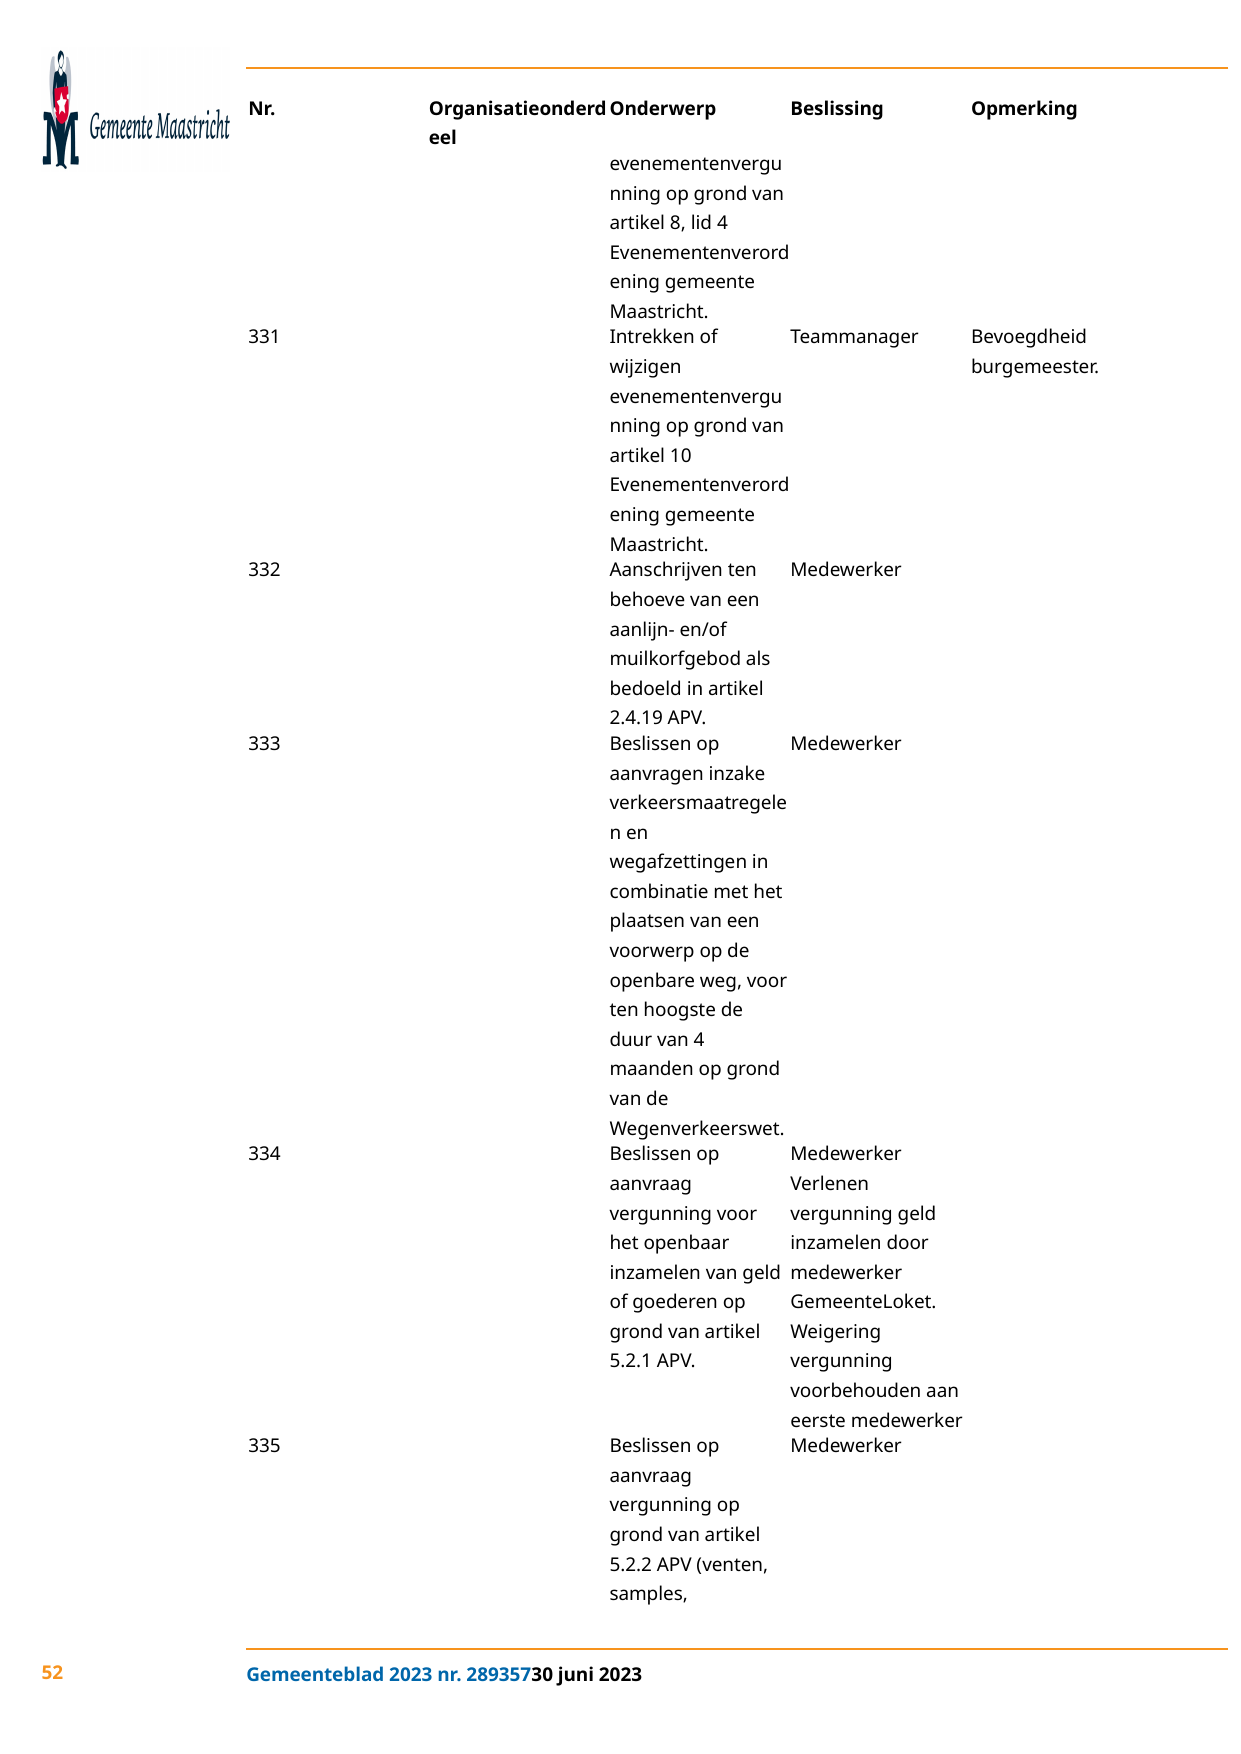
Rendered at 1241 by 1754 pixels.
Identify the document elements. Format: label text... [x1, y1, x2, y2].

table_cell Bevoegdheid burgemeester. [971, 324, 1152, 557]
table_cell [971, 730, 1152, 1141]
table_cell Medewerker [790, 1433, 971, 1606]
table_cell Medewerker [790, 730, 971, 1141]
table_cell [248, 150, 429, 324]
table_cell [429, 150, 609, 324]
table_header Nr. [248, 95, 429, 150]
table_cell [429, 557, 609, 730]
table_cell Intrekken of wijzigen evenementenvergunning op grond van artikel 10 Evenementenverordening gemeente Maastricht. [609, 324, 790, 557]
table_header Onderwerp [609, 95, 790, 150]
table_header Beslissing [790, 95, 971, 150]
table_cell 333 [248, 730, 429, 1141]
table_cell [971, 1433, 1152, 1606]
table_cell [971, 1141, 1152, 1432]
table_cell [429, 730, 609, 1141]
table_cell Beslissen op aanvraag vergunning op grond van artikel 5.2.2 APV (venten, samples, [609, 1433, 790, 1606]
table_cell 334 [248, 1141, 429, 1432]
table_cell [429, 1141, 609, 1432]
picture [41, 47, 231, 172]
table_cell Medewerker Verlenen vergunning geld inzamelen door medewerker GemeenteLoket. Weigering vergunning voorbehouden aan eerste medewerker [790, 1141, 971, 1432]
table_cell [971, 557, 1152, 730]
table_cell [429, 324, 609, 557]
table_cell [971, 150, 1152, 324]
table_cell [429, 1433, 609, 1606]
table_cell 335 [248, 1433, 429, 1606]
table_cell Beslissen op aanvragen inzake verkeersmaatregelen en wegafzettingen in combinatie met het plaatsen van een voorwerp op de openbare weg, voor ten hoogste de duur van 4 maanden op grond van de Wegenverkeerswet. [609, 730, 790, 1141]
table_header Opmerking [971, 95, 1152, 150]
table_cell Medewerker [790, 557, 971, 730]
table_cell Teammanager [790, 324, 971, 557]
table_cell [790, 150, 971, 324]
table_cell 332 [248, 557, 429, 730]
table_cell evenementenvergunning op grond van artikel 8, lid 4 Evenementenverordening gemeente Maastricht. [609, 150, 790, 324]
table_cell Beslissen op aanvraag vergunning voor het openbaar inzamelen van geld of goederen op grond van artikel 5.2.1 APV. [609, 1141, 790, 1432]
table_cell Aanschrijven ten behoeve van een aanlijn- en/of muilkorfgebod als bedoeld in artikel 2.4.19 APV. [609, 557, 790, 730]
table_cell 331 [248, 324, 429, 557]
table_header Organisatieonderdeel [429, 95, 609, 150]
